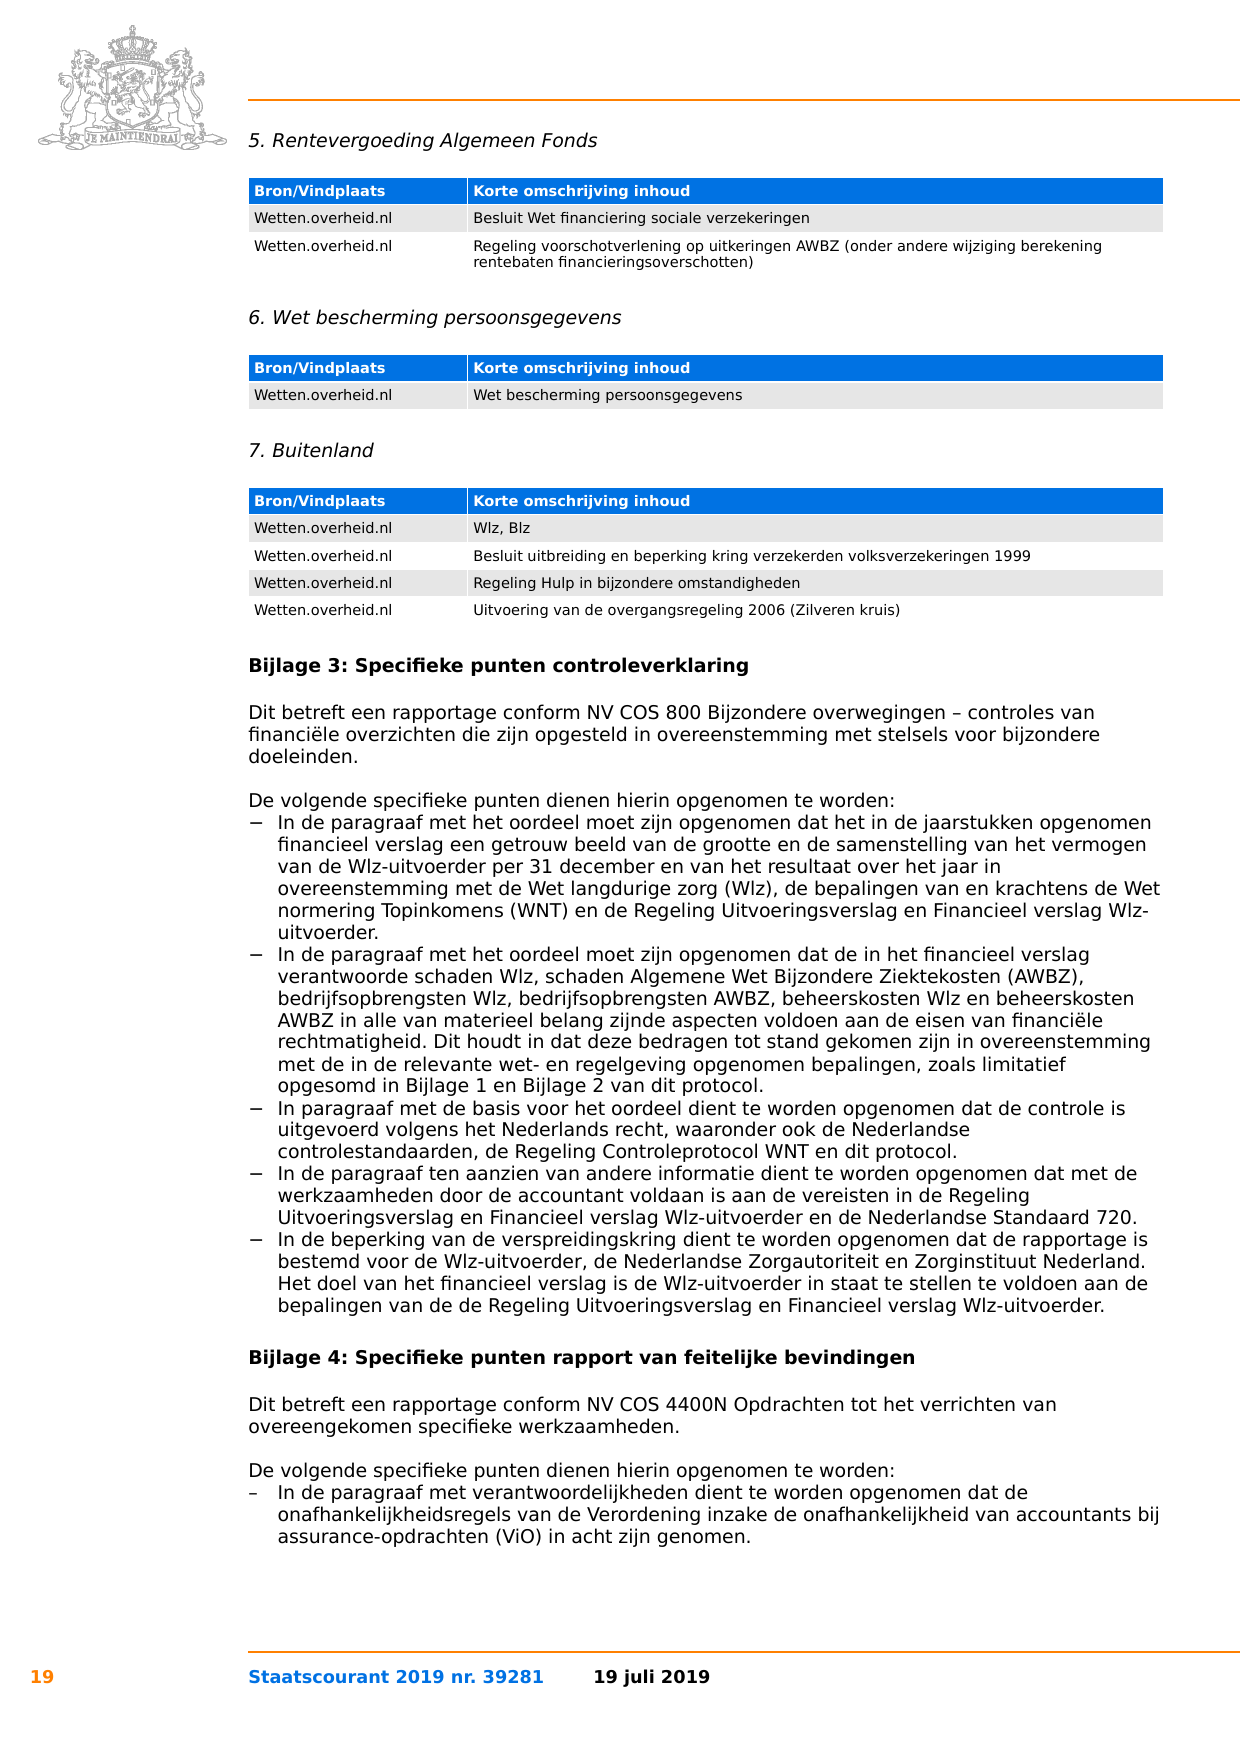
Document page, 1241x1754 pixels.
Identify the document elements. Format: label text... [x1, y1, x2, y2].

table_cell Wet bescherming persoonsgegevens [468, 383, 1163, 409]
table_cell Wlz, Blz [468, 515, 1163, 542]
table_header Bron/Vindplaats [249, 488, 467, 514]
text De volgende specifieke punten dienen hierin opgenomen te worden: [248, 1460, 1163, 1482]
table_cell Regeling Hulp in bijzondere omstandigheden [468, 570, 1163, 596]
text De volgende specifieke punten dienen hierin opgenomen te worden: [248, 790, 1163, 812]
table_header Korte omschrijving inhoud [468, 488, 1163, 514]
text − In de paragraaf ten aanzien van andere informatie dient te worden opgenomen dat met de werkzaamheden door de accountant voldaan is aan de vereisten in de Regeling Uitvoeringsverslag en Financieel verslag Wlz-uitvoerder en de Nederlandse Standaard 720. [248, 1163, 1163, 1229]
text − In de paragraaf met het oordeel moet zijn opgenomen dat het in de jaarstukken opgenomen financieel verslag een getrouw beeld van de grootte en de samenstelling van het vermogen van de Wlz-uitvoerder per 31 december en van het resultaat over het jaar in overeenstemming met de Wet langdurige zorg (Wlz), de bepalingen van en krachtens de Wet normering Topinkomens (WNT) en de Regeling Uitvoeringsverslag en Financieel verslag Wlz-uitvoerder. [248, 812, 1163, 943]
picture [38, 25, 227, 150]
text Dit betreft een rapportage conform NV COS 800 Bijzondere overwegingen – controles van financiële overzichten die zijn opgesteld in overeenstemming met stelsels voor bijzondere doeleinden. [248, 702, 1163, 768]
table_cell Besluit uitbreiding en beperking kring verzekerden volksverzekeringen 1999 [468, 543, 1163, 569]
text Dit betreft een rapportage conform NV COS 4400N Opdrachten tot het verrichten van overeengekomen specifieke werkzaamheden. [248, 1394, 1163, 1438]
subtitle Bijlage 3: Specifieke punten controleverklaring [248, 655, 1163, 677]
table_header Korte omschrijving inhoud [468, 178, 1163, 204]
table_cell Regeling voorschotverlening op uitkeringen AWBZ (onder andere wijziging berekening rentebaten financieringsoverschotten) [468, 233, 1163, 276]
table_cell Wetten.overheid.nl [249, 570, 467, 596]
subtitle 5. Rentevergoeding Algemeen Fonds [248, 130, 1163, 152]
table_cell Uitvoering van de overgangsregeling 2006 (Zilveren kruis) [468, 598, 1163, 624]
table_cell Wetten.overheid.nl [249, 598, 467, 624]
table_header Bron/Vindplaats [249, 355, 467, 381]
subtitle Bijlage 4: Specifieke punten rapport van feitelijke bevindingen [248, 1347, 1163, 1369]
text − In de beperking van de verspreidingskring dient te worden opgenomen dat de rapportage is bestemd voor de Wlz-uitvoerder, de Nederlandse Zorgautoriteit en Zorginstituut Nederland. Het doel van het financieel verslag is de Wlz-uitvoerder in staat te stellen te voldoen aan de bepalingen van de de Regeling Uitvoeringsverslag en Financieel verslag Wlz-uitvoerder. [248, 1229, 1163, 1317]
text − In de paragraaf met het oordeel moet zijn opgenomen dat de in het financieel verslag verantwoorde schaden Wlz, schaden Algemene Wet Bijzondere Ziektekosten (AWBZ), bedrijfsopbrengsten Wlz, bedrijfsopbrengsten AWBZ, beheerskosten Wlz en beheerskosten AWBZ in alle van materieel belang zijnde aspecten voldoen aan de eisen van financiële rechtmatigheid. Dit houdt in dat deze bedragen tot stand gekomen zijn in overeenstemming met de in de relevante wet- en regelgeving opgenomen bepalingen, zoals limitatief opgesomd in Bijlage 1 en Bijlage 2 van dit protocol. [248, 943, 1163, 1097]
subtitle 6. Wet bescherming persoonsgegevens [248, 307, 1163, 329]
table_cell Wetten.overheid.nl [249, 383, 467, 409]
table_header Korte omschrijving inhoud [468, 355, 1163, 381]
table_cell Besluit Wet financiering sociale verzekeringen [468, 205, 1163, 232]
subtitle 7. Buitenland [248, 440, 1163, 462]
table_cell Wetten.overheid.nl [249, 543, 467, 569]
table_header Bron/Vindplaats [249, 178, 467, 204]
text − In paragraaf met de basis voor het oordeel dient te worden opgenomen dat de controle is uitgevoerd volgens het Nederlands recht, waaronder ook de Nederlandse controlestandaarden, de Regeling Controleprotocol WNT en dit protocol. [248, 1097, 1163, 1163]
table_cell Wetten.overheid.nl [249, 515, 467, 542]
table_cell Wetten.overheid.nl [249, 205, 467, 232]
table_cell Wetten.overheid.nl [249, 233, 467, 276]
text – In de paragraaf met verantwoordelijkheden dient te worden opgenomen dat de onafhankelijkheidsregels van de Verordening inzake de onafhankelijkheid van accountants bij assurance-opdrachten (ViO) in acht zijn genomen. [248, 1482, 1163, 1548]
